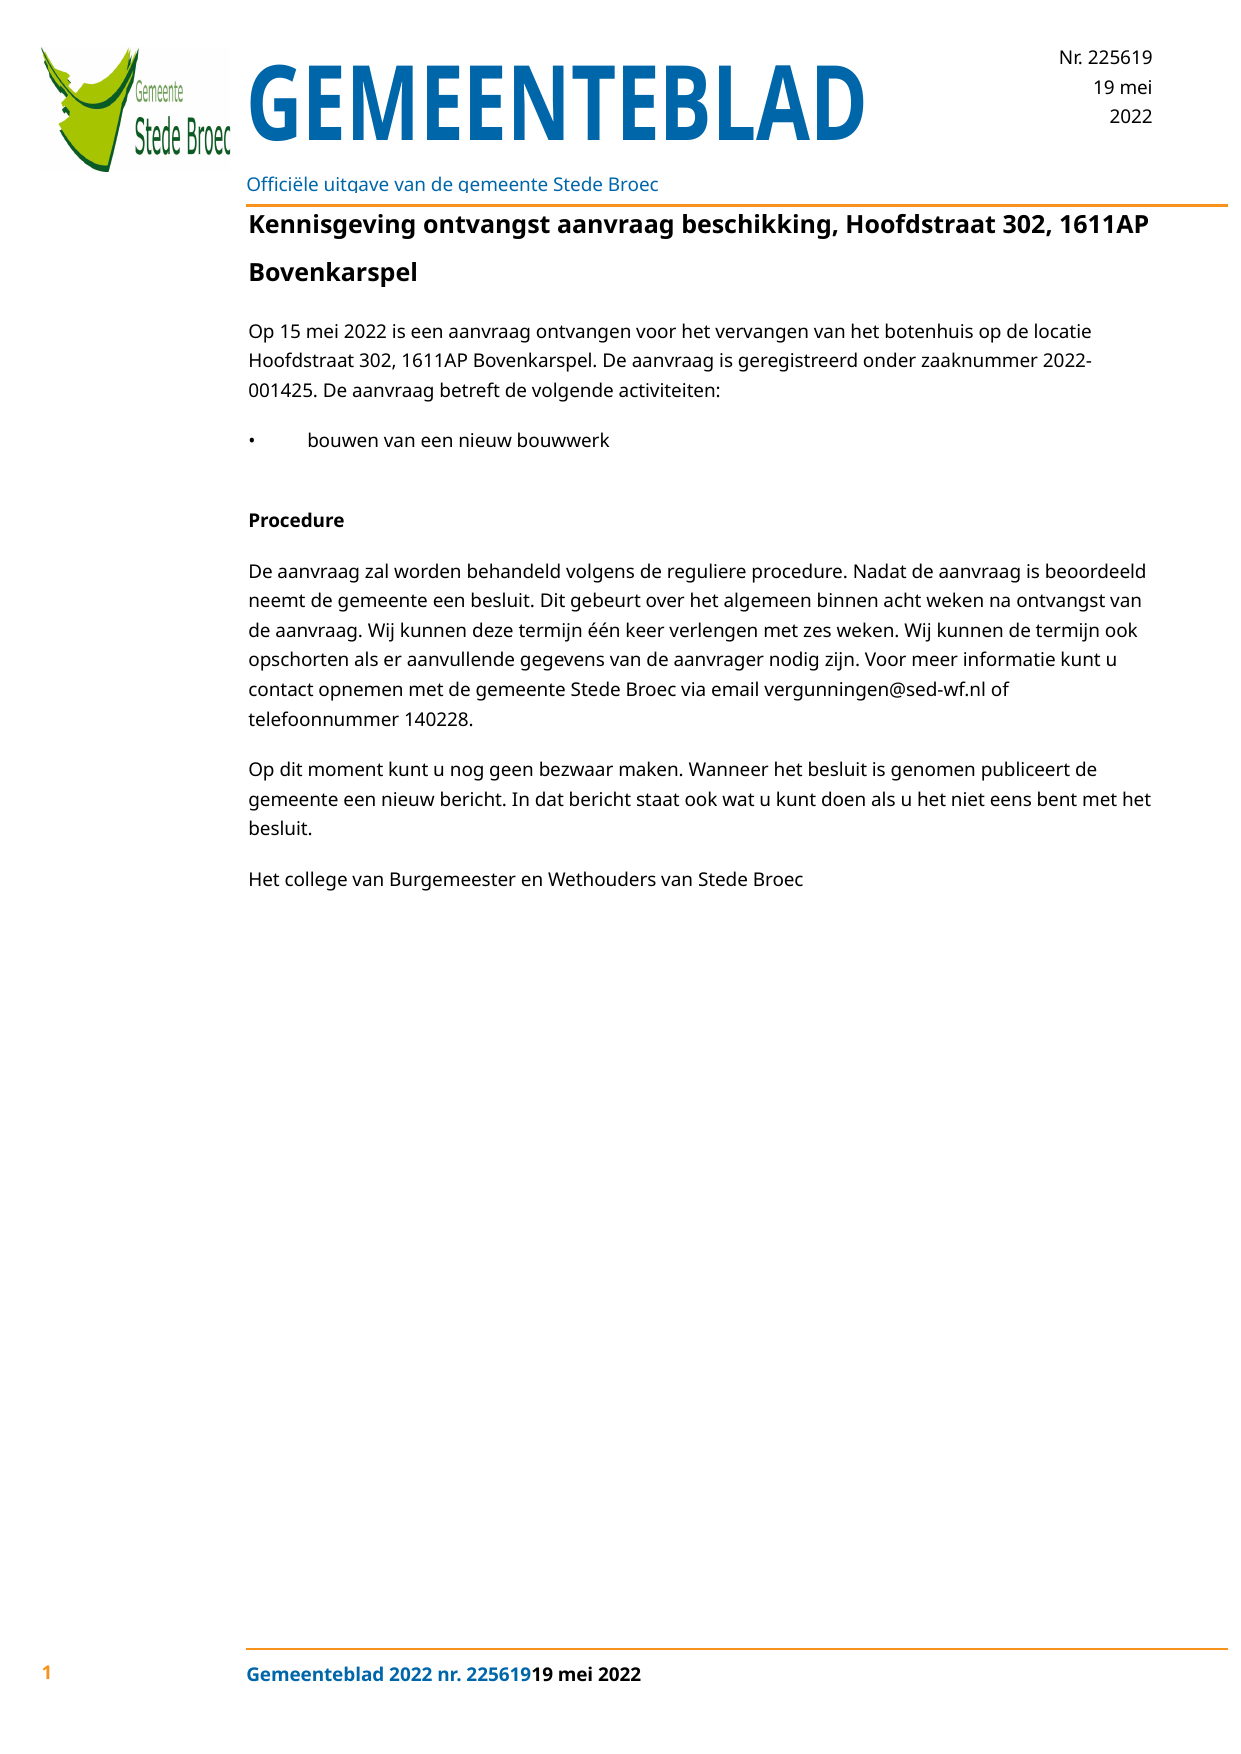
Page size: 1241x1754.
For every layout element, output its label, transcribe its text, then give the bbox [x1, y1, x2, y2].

text Op dit moment kunt u nog geen bezwaar maken. Wanneer het besluit is genomen publiceert de gemeente een nieuw bericht. In dat bericht staat ook wat u kunt doen als u het niet eens bent met het besluit. [248, 756, 1152, 841]
text De aanvraag zal worden behandeld volgens de reguliere procedure. Nadat de aanvraag is beoordeeld neemt de gemeente een besluit. Dit gebeurt over het algemeen binnen acht weken na ontvangst van de aanvraag. Wij kunnen deze termijn één keer verlengen met zes weken. Wij kunnen de termijn ook opschorten als er aanvullende gegevens van de aanvrager nodig zijn. Voor meer informatie kunt u contact opnemen met de gemeente Stede Broec via email vergunningen@sed-wf.nl of telefoonnummer 140228. [248, 558, 1152, 732]
text Het college van Burgemeester en Wethouders van Stede Broec [248, 866, 1152, 892]
text Kennisgeving ontvangst aanvraag beschikking, Hoofdstraat 302, 1611AP Bovenkarspel [248, 207, 1152, 288]
list bouwen van een nieuw bouwwerk [248, 427, 1152, 453]
picture [41, 47, 231, 172]
text Op 15 mei 2022 is een aanvraag ontvangen voor het vervangen van het botenhuis op de locatie Hoofdstraat 302, 1611AP Bovenkarspel. De aanvraag is geregistreerd onder zaaknummer 2022-001425. De aanvraag betreft de volgende activiteiten: [248, 318, 1152, 403]
text Procedure [248, 507, 1152, 533]
